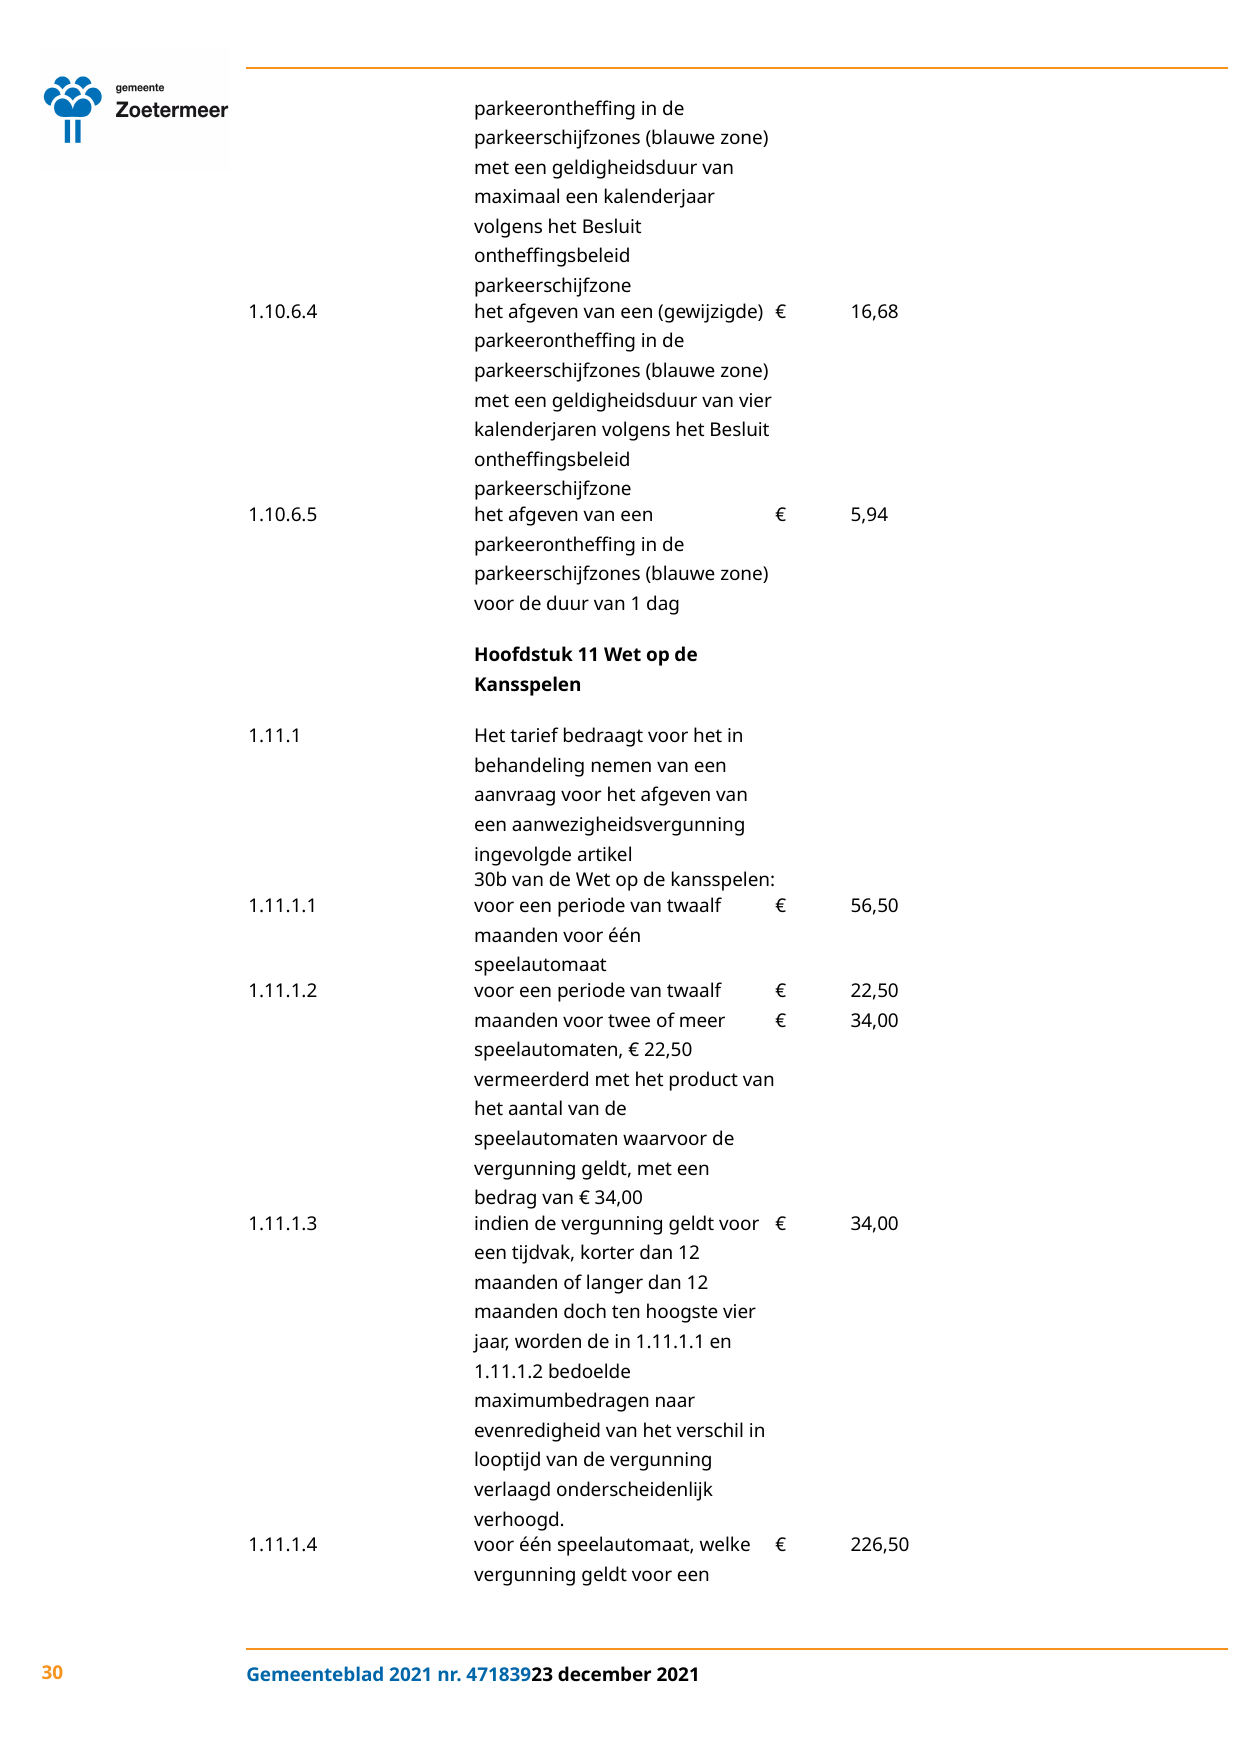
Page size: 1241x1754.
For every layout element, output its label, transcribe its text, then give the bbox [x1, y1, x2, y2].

table_cell [775, 867, 850, 892]
table_cell [850, 723, 1076, 867]
table_cell [474, 616, 775, 641]
table_cell € [775, 1210, 850, 1532]
table_cell [775, 697, 850, 722]
table_cell 1.11.1.2 [248, 977, 474, 1210]
table_cell het afgeven van een (gewijzigde) parkeerontheffing in de parkeerschijfzones (blauwe zone) met een geldigheidsduur van vier kalenderjaren volgens het Besluit ontheffingsbeleid parkeerschijfzone [474, 298, 775, 501]
table_cell [248, 867, 474, 892]
table_cell [775, 641, 850, 697]
table_cell [474, 697, 775, 722]
table_cell [1076, 1210, 1152, 1532]
table_cell [1076, 892, 1152, 977]
table_cell € [775, 501, 850, 616]
table_cell 34,00 [850, 1210, 1076, 1532]
table_cell 30b van de Wet op de kansspelen: [474, 867, 775, 892]
picture [41, 47, 231, 172]
table_cell parkeerontheffing in de parkeerschijfzones (blauwe zone) met een geldigheidsduur van maximaal een kalenderjaar volgens het Besluit ontheffingsbeleid parkeerschijfzone [474, 95, 775, 298]
table_cell [1076, 95, 1152, 298]
table_cell 1.10.6.4 [248, 298, 474, 501]
table_cell 16,68 [850, 298, 1076, 501]
table_cell [1076, 867, 1152, 892]
table_cell 1.11.1.1 [248, 892, 474, 977]
table_cell [248, 641, 474, 697]
table_cell Het tarief bedraagt voor het in behandeling nemen van een aanvraag voor het afgeven van een aanwezigheidsvergunning ingevolgde artikel [474, 723, 775, 867]
table_cell [248, 95, 474, 298]
table_cell het afgeven van een parkeerontheffing in de parkeerschijfzones (blauwe zone) voor de duur van 1 dag [474, 501, 775, 616]
table_cell [850, 95, 1076, 298]
table_cell 5,94 [850, 501, 1076, 616]
table_cell € [775, 1532, 850, 1587]
table_cell 1.11.1.4 [248, 1532, 474, 1587]
table_cell [1076, 641, 1152, 697]
table_cell [850, 867, 1076, 892]
table_cell [775, 616, 850, 641]
table_cell 1.11.1 [248, 723, 474, 867]
table_cell voor een periode van twaalf maanden voor twee of meer speelautomaten, € 22,50 vermeerderd met het product van het aantal van de speelautomaten waarvoor de vergunning geldt, met een bedrag van € 34,00 [474, 977, 775, 1210]
table_cell [248, 616, 474, 641]
table_cell 1.11.1.3 [248, 1210, 474, 1532]
table_cell € € [775, 977, 850, 1210]
table_cell [1076, 723, 1152, 867]
table_cell [1076, 616, 1152, 641]
table_cell [850, 616, 1076, 641]
table_cell € [775, 892, 850, 977]
table_cell [248, 697, 474, 722]
table_cell [850, 697, 1076, 722]
table_cell [1076, 298, 1152, 501]
table_cell 56,50 [850, 892, 1076, 977]
table_cell 1.10.6.5 [248, 501, 474, 616]
table_cell 22,50 34,00 [850, 977, 1076, 1210]
table_cell Hoofdstuk 11 Wet op de Kansspelen [474, 641, 775, 697]
table_cell indien de vergunning geldt voor een tijdvak, korter dan 12 maanden of langer dan 12 maanden doch ten hoogste vier jaar, worden de in 1.11.1.1 en 1.11.1.2 bedoelde maximumbedragen naar evenredigheid van het verschil in looptijd van de vergunning verlaagd onderscheidenlijk verhoogd. [474, 1210, 775, 1532]
table_cell [1076, 697, 1152, 722]
table_cell [775, 95, 850, 298]
table_cell 226,50 [850, 1532, 1076, 1587]
table_cell voor één speelautomaat, welke vergunning geldt voor een [474, 1532, 775, 1587]
table_cell € [775, 298, 850, 501]
table_cell [1076, 977, 1152, 1210]
table_cell [1076, 1532, 1152, 1587]
table_cell [850, 641, 1076, 697]
table_cell [1076, 501, 1152, 616]
table_cell [775, 723, 850, 867]
table_cell voor een periode van twaalf maanden voor één speelautomaat [474, 892, 775, 977]
